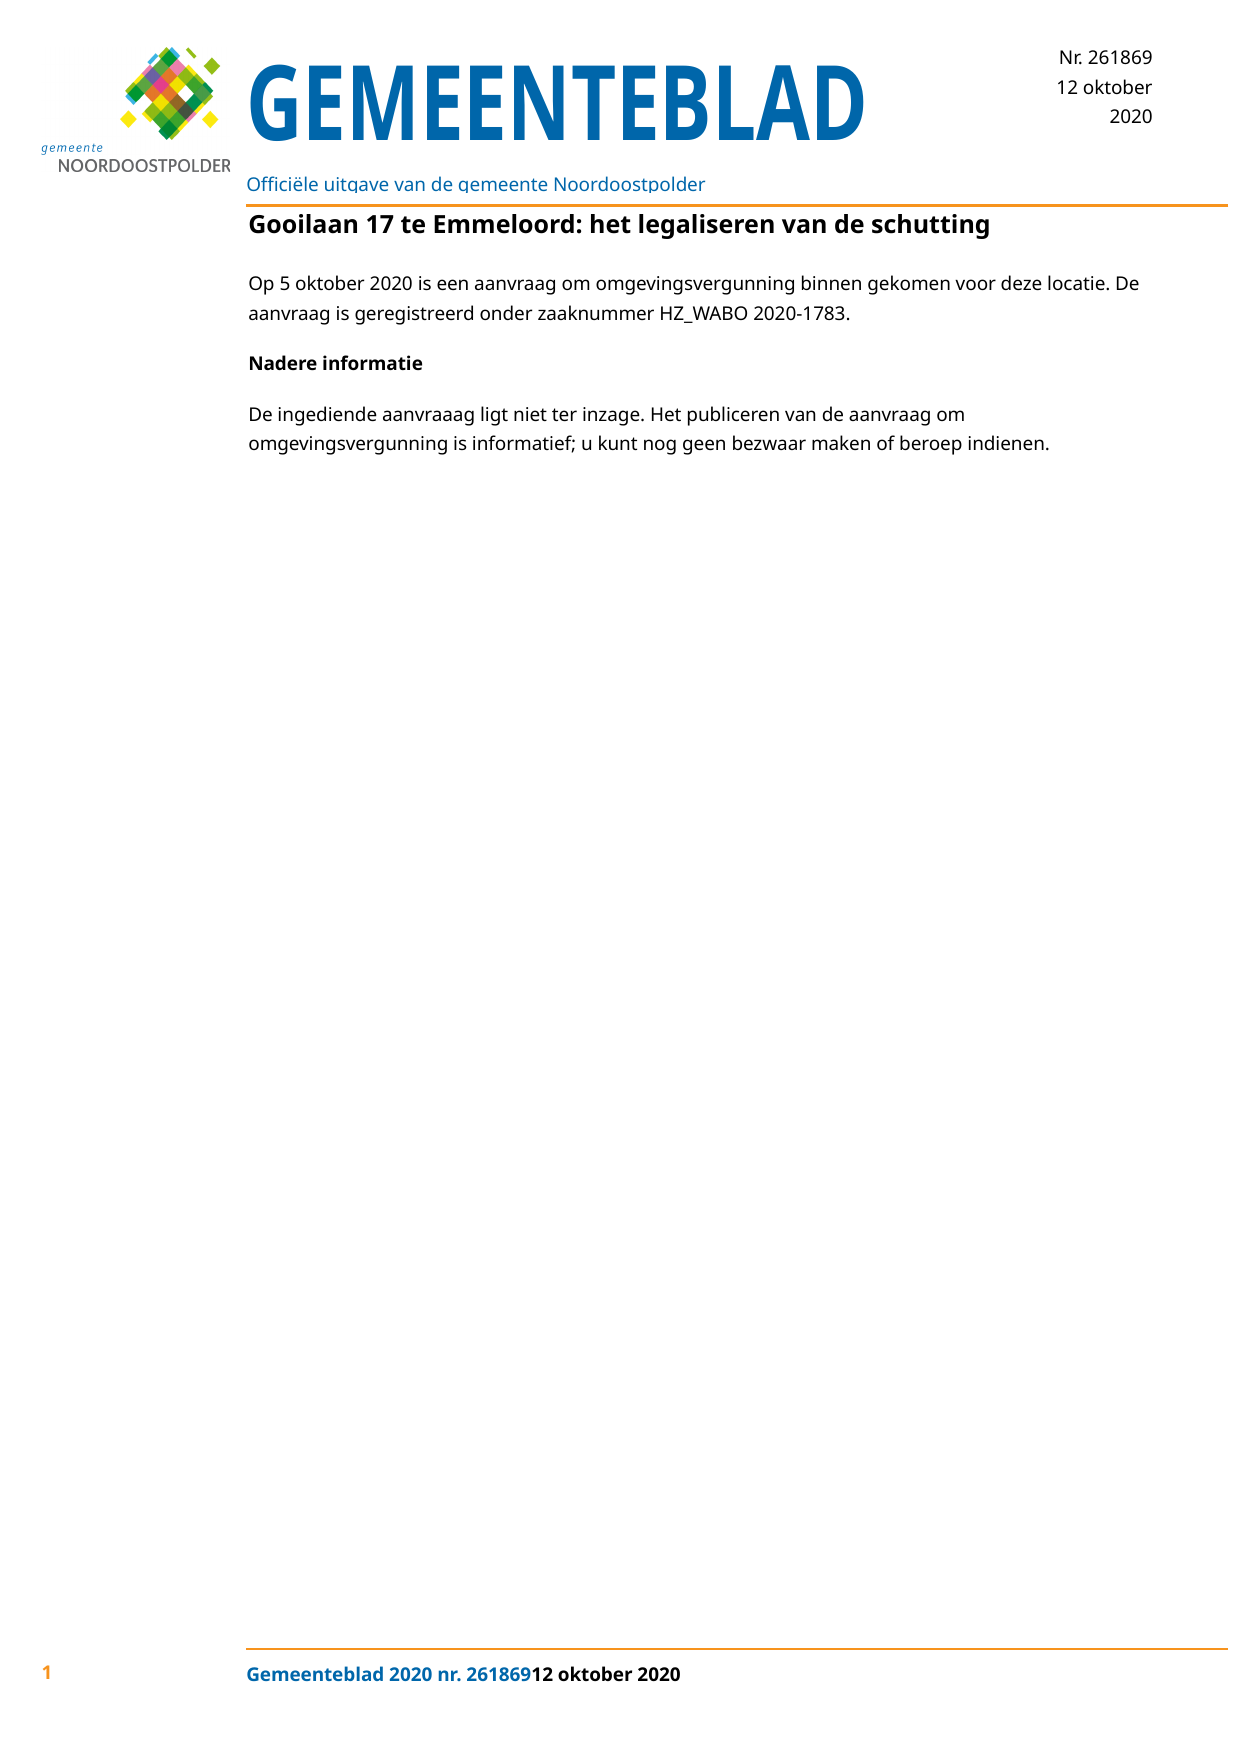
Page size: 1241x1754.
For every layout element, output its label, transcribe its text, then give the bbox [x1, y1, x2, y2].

picture [41, 47, 231, 172]
text De ingediende aanvraaag ligt niet ter inzage. Het publiceren van de aanvraag om omgevingsvergunning is informatief; u kunt nog geen bezwaar maken of beroep indienen. [248, 401, 1152, 456]
text Nadere informatie [248, 350, 1152, 376]
text Gooilaan 17 te Emmeloord: het legaliseren van de schutting [248, 207, 1152, 241]
text Op 5 oktober 2020 is een aanvraag om omgevingsvergunning binnen gekomen voor deze locatie. De aanvraag is geregistreerd onder zaaknummer HZ_WABO 2020-1783. [248, 270, 1152, 326]
